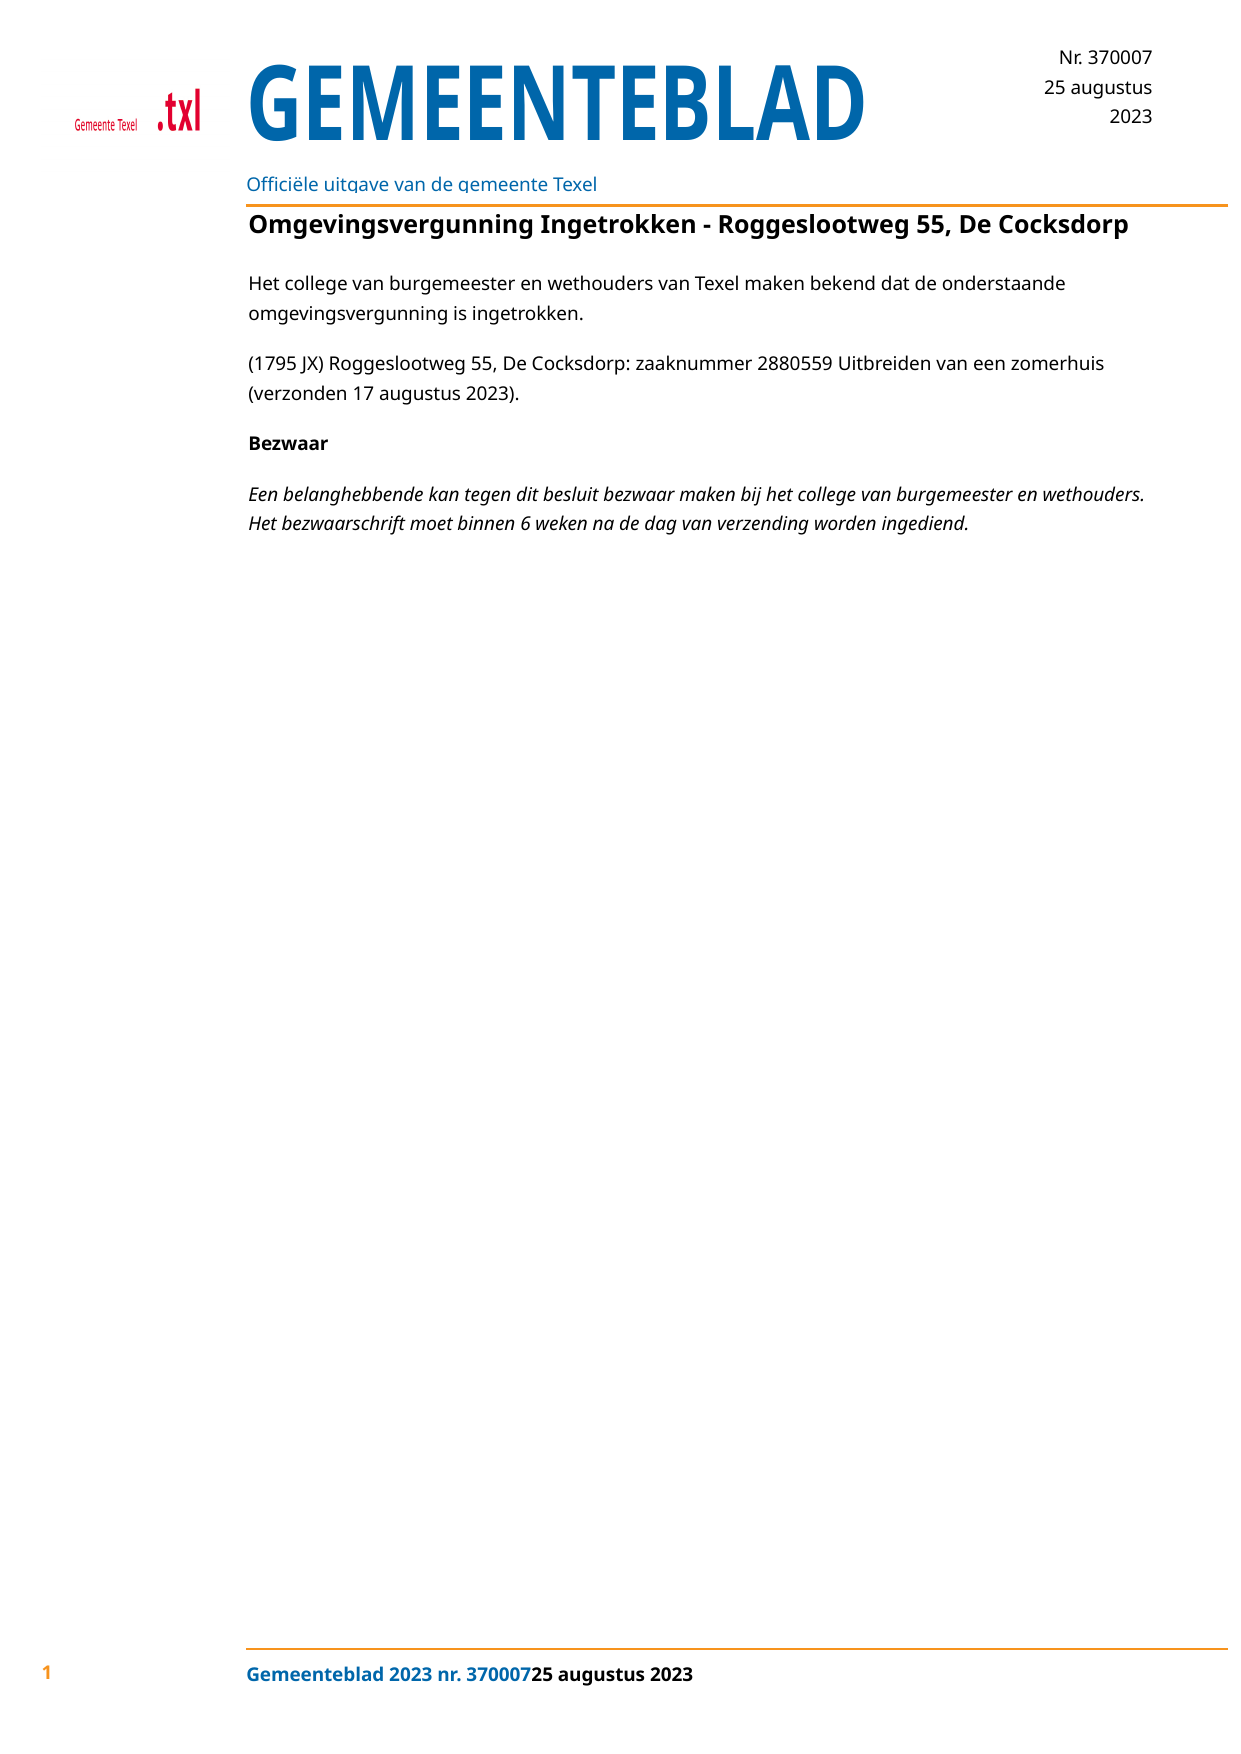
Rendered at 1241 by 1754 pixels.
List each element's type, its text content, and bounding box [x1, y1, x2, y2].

text Het college van burgemeester en wethouders van Texel maken bekend dat de onderstaande omgevingsvergunning is ingetrokken. [248, 270, 1152, 326]
text Een belanghebbende kan tegen dit besluit bezwaar maken bij het college van burgemeester en wethouders. Het bezwaarschrift moet binnen 6 weken na de dag van verzending worden ingediend. [248, 481, 1152, 536]
text (1795 JX) Roggeslootweg 55, De Cocksdorp: zaaknummer 2880559 Uitbreiden van een zomerhuis (verzonden 17 augustus 2023). [248, 350, 1152, 406]
text Omgevingsvergunning Ingetrokken - Roggeslootweg 55, De Cocksdorp [248, 207, 1152, 241]
picture [41, 47, 231, 172]
text Bezwaar [248, 430, 1152, 456]
